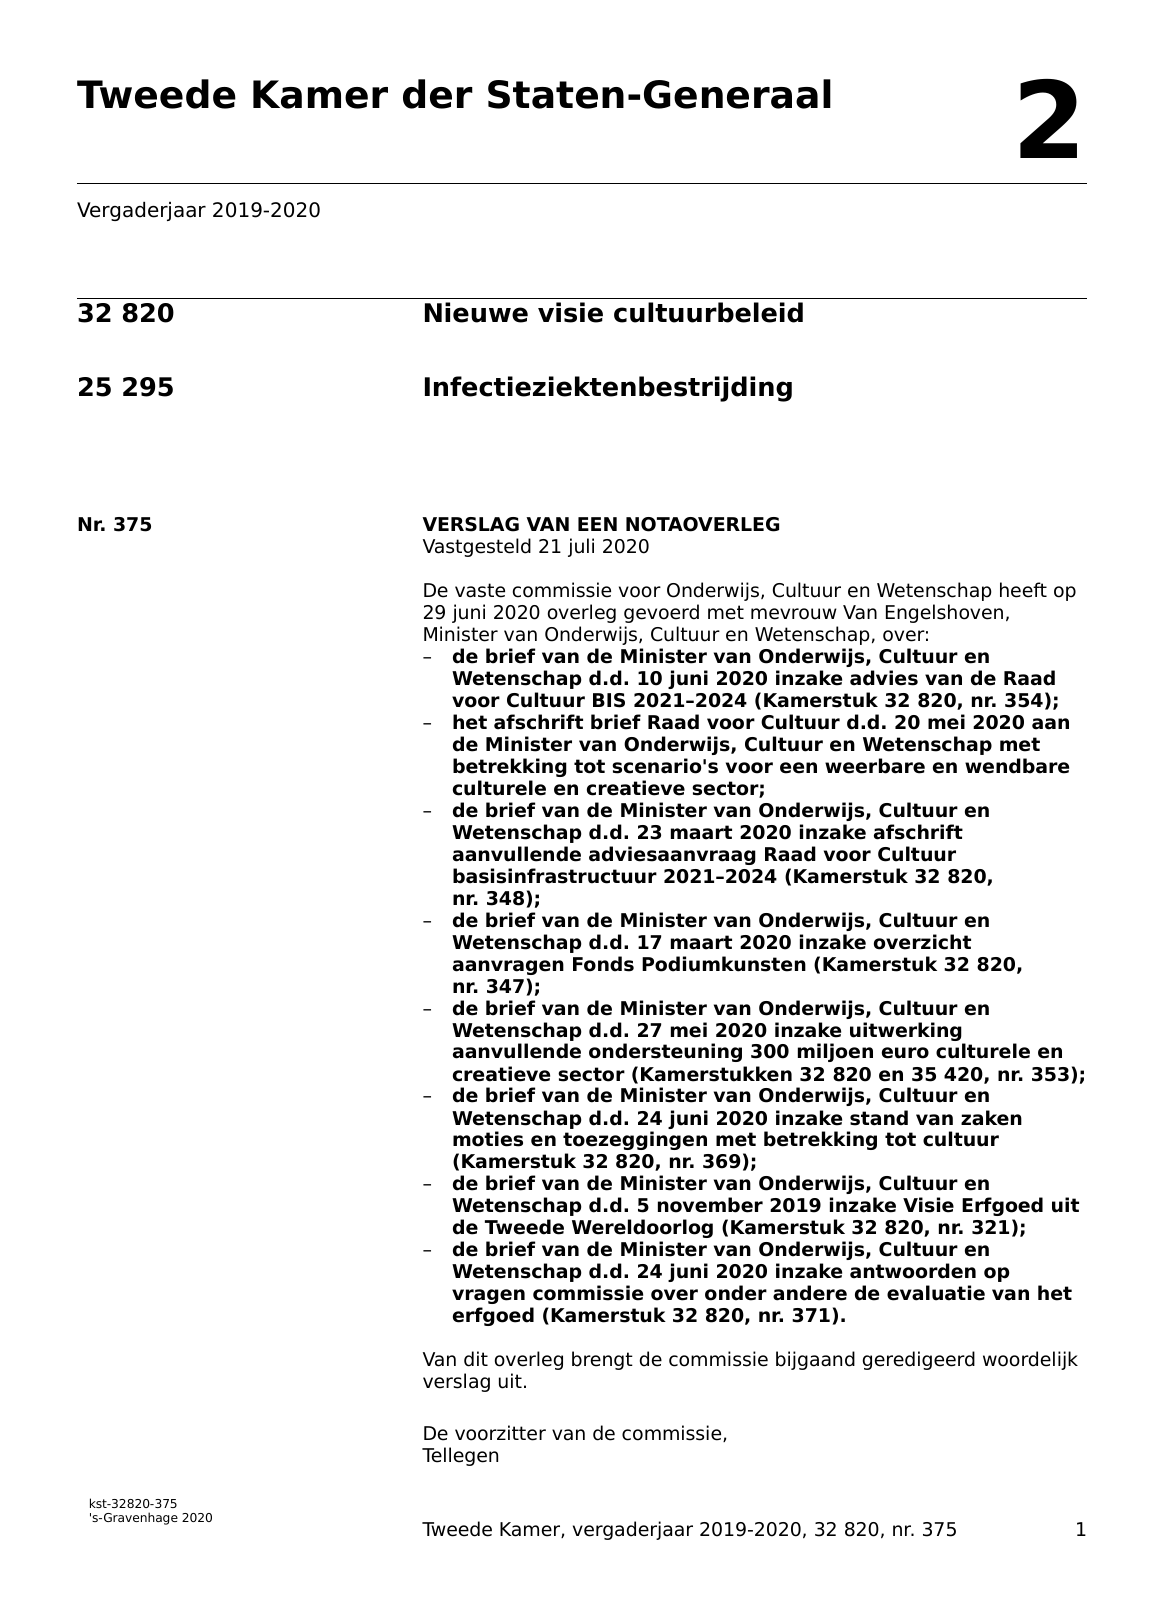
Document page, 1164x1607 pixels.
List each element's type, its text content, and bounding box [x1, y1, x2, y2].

text kst-32820-375 [88, 1497, 323, 1511]
text – de brief van de Minister van Onderwijs, Cultuur en Wetenschap d.d. 10 juni 2020 inzake advies van de Raad voor Cultuur BIS 2021–2024 (Kamerstuk 32 820, nr. 354); [422, 646, 1087, 712]
text De voorzitter van de commissie, Tellegen [422, 1423, 1087, 1467]
subtitle 25 295 Infectieziektenbestrijding [77, 373, 1087, 403]
text – de brief van de Minister van Onderwijs, Cultuur en Wetenschap d.d. 5 november 2019 inzake Visie Erfgoed uit de Tweede Wereldoorlog (Kamerstuk 32 820, nr. 321); [422, 1173, 1087, 1239]
text Vastgesteld 21 juli 2020 [422, 536, 1087, 558]
table_header 2 [886, 59, 1087, 183]
text – de brief van de Minister van Onderwijs, Cultuur en Wetenschap d.d. 24 juni 2020 inzake stand van zaken moties en toezeggingen met betrekking tot cultuur (Kamerstuk 32 820, nr. 369); [422, 1085, 1087, 1173]
table_cell Vergaderjaar 2019-2020 [77, 184, 1087, 298]
text – de brief van de Minister van Onderwijs, Cultuur en Wetenschap d.d. 24 juni 2020 inzake antwoorden op vragen commissie over onder andere de evaluatie van het erfgoed (Kamerstuk 32 820, nr. 371). [422, 1239, 1087, 1327]
subtitle 32 820 Nieuwe visie cultuurbeleid [77, 299, 1087, 329]
text – de brief van de Minister van Onderwijs, Cultuur en Wetenschap d.d. 27 mei 2020 inzake uitwerking aanvullende ondersteuning 300 miljoen euro culturele en creatieve sector (Kamerstukken 32 820 en 35 420, nr. 353); [422, 997, 1087, 1085]
text 's-Gravenhage 2020 [88, 1511, 323, 1525]
text – de brief van de Minister van Onderwijs, Cultuur en Wetenschap d.d. 17 maart 2020 inzake overzicht aanvragen Fonds Podiumkunsten (Kamerstuk 32 820, nr. 347); [422, 909, 1087, 997]
subtitle Nr. 375 VERSLAG VAN EEN NOTAOVERLEG [77, 514, 1087, 536]
text – de brief van de Minister van Onderwijs, Cultuur en Wetenschap d.d. 23 maart 2020 inzake afschrift aanvullende adviesaanvraag Raad voor Cultuur basisinfrastructuur 2021–2024 (Kamerstuk 32 820, nr. 348); [422, 800, 1087, 909]
table_header Tweede Kamer der Staten-Generaal [77, 59, 886, 183]
text De vaste commissie voor Onderwijs, Cultuur en Wetenschap heeft op 29 juni 2020 overleg gevoerd met mevrouw Van Engelshoven, Minister van Onderwijs, Cultuur en Wetenschap, over: [422, 580, 1087, 646]
text Van dit overleg brengt de commissie bijgaand geredigeerd woordelijk verslag uit. [422, 1349, 1087, 1393]
text – het afschrift brief Raad voor Cultuur d.d. 20 mei 2020 aan de Minister van Onderwijs, Cultuur en Wetenschap met betrekking tot scenario's voor een weerbare en wendbare culturele en creatieve sector; [422, 712, 1087, 800]
